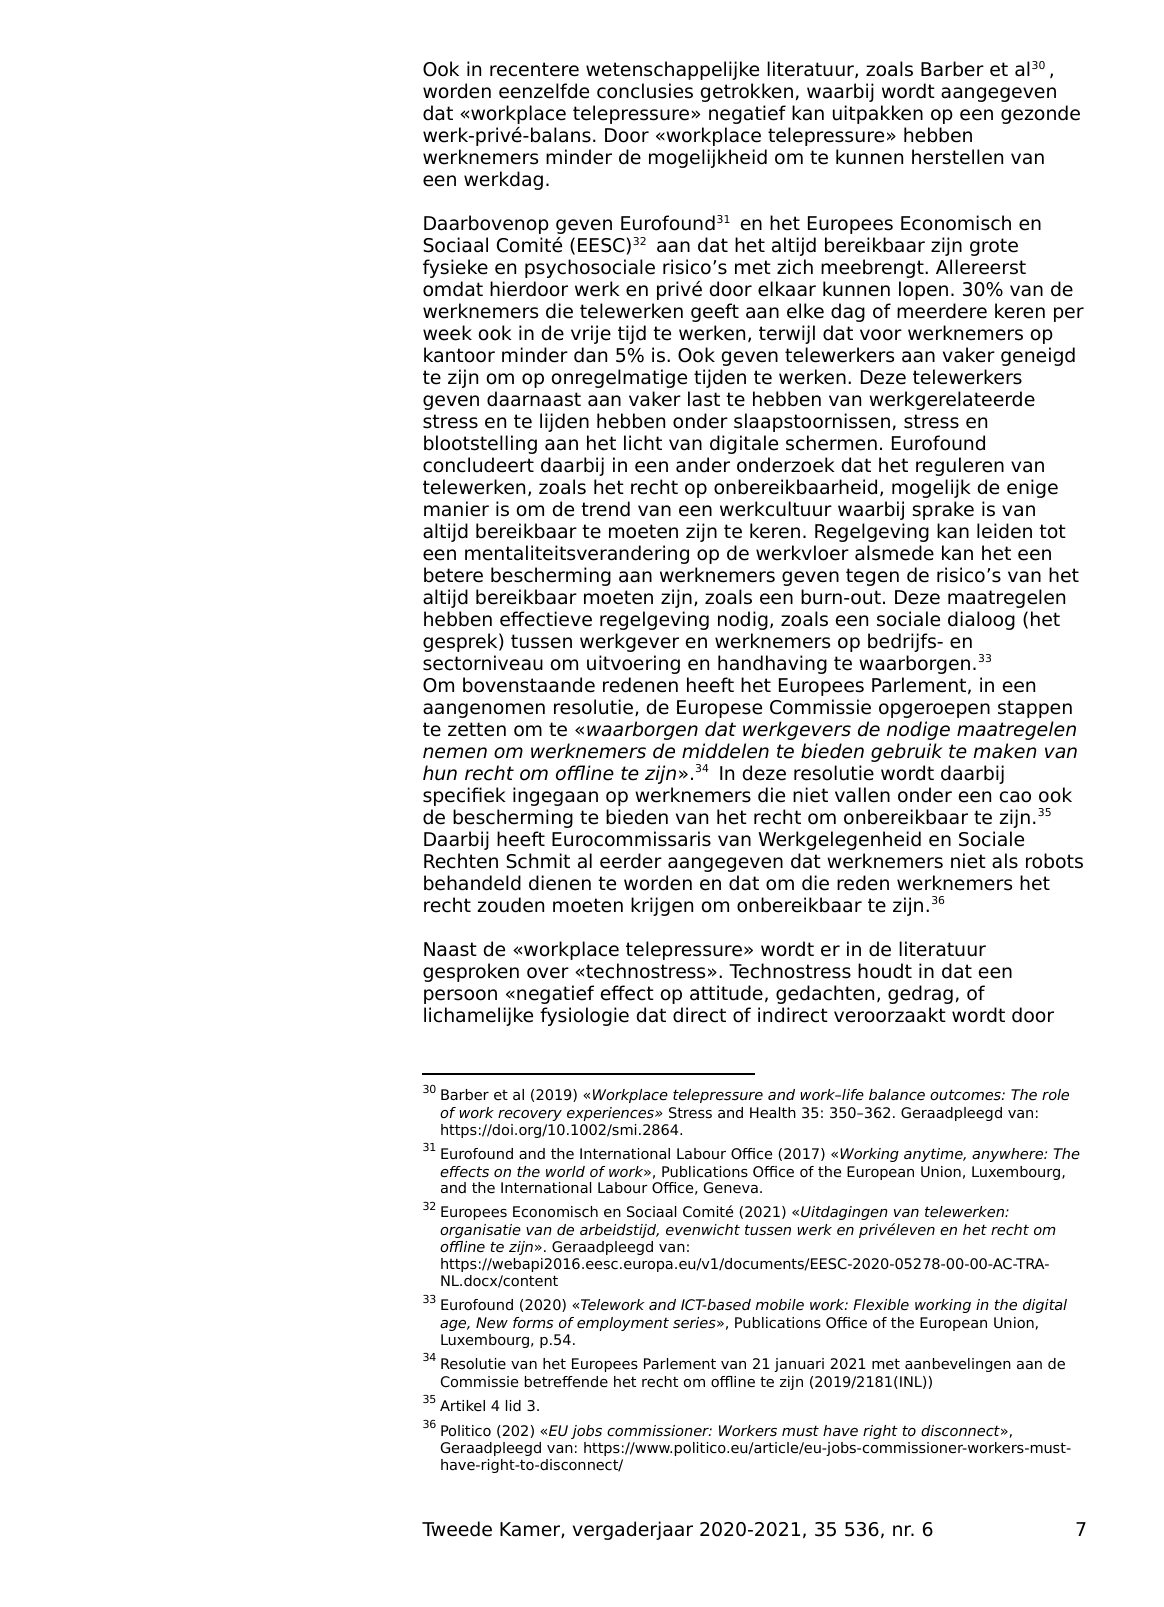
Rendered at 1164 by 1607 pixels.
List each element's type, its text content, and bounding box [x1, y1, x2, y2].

text Ook in recentere wetenschappelijke literatuur, zoals Barber et al, worden eenzelfde conclusies getrokken, waarbij wordt aangegeven dat «workplace telepressure» negatief kan uitpakken op een gezonde werk-privé-balans. Door «workplace telepressure» hebben werknemers minder de mogelijkheid om te kunnen herstellen van een werkdag. [422, 59, 1087, 191]
text Politico (202) «EU jobs commissioner: Workers must have right to disconnect», Geraadpleegd van: https://www.politico.eu/article/eu-jobs-commissioner-workers-must-have-right-to-disconnect/ [422, 1418, 1087, 1474]
text Om bovenstaande redenen heeft het Europees Parlement, in een aangenomen resolutie, de Europese Commissie opgeroepen stappen te zetten om te «waarborgen dat werkgevers de nodige maatregelen nemen om werknemers de middelen te bieden gebruik te maken van hun recht om offline te zijn». In deze resolutie wordt daarbij specifiek ingegaan op werknemers die niet vallen onder een cao ook de bescherming te bieden van het recht om onbereikbaar te zijn. Daarbij heeft Eurocommissaris van Werkgelegenheid en Sociale Rechten Schmit al eerder aangegeven dat werknemers niet als robots behandeld dienen te worden en dat om die reden werknemers het recht zouden moeten krijgen om onbereikbaar te zijn. [422, 675, 1087, 916]
text Eurofound (2020) «Telework and ICT-based mobile work: Flexible working in the digital age, New forms of employment series», Publications Office of the European Union, Luxembourg, p.54. [422, 1293, 1087, 1349]
text Eurofound and the International Labour Office (2017) «Working anytime, anywhere: The effects on the world of work», Publications Office of the European Union, Luxembourg, and the International Labour Office, Geneva. [422, 1142, 1087, 1197]
text Europees Economisch en Sociaal Comité (2021) «Uitdagingen van telewerken: organisatie van de arbeidstijd, evenwicht tussen werk en privéleven en het recht om offline te zijn». Geraadpleegd van: https://webapi2016.eesc.europa.eu/v1/documents/EESC-2020-05278-00-00-AC-TRA-NL.docx/content [422, 1200, 1087, 1290]
text Barber et al (2019) «Workplace telepressure and work–life balance outcomes: The role of work recovery experiences» Stress and Health 35: 350–362. Geraadpleegd van: https://doi.org/10.1002/smi.2864. [422, 1083, 1087, 1139]
text Daarbovenop geven Eurofound en het Europees Economisch en Sociaal Comité (EESC) aan dat het altijd bereikbaar zijn grote fysieke en psychosociale risico’s met zich meebrengt. Allereerst omdat hierdoor werk en privé door elkaar kunnen lopen. 30% van de werknemers die telewerken geeft aan elke dag of meerdere keren per week ook in de vrije tijd te werken, terwijl dat voor werknemers op kantoor minder dan 5% is. Ook geven telewerkers aan vaker geneigd te zijn om op onregelmatige tijden te werken. Deze telewerkers geven daarnaast aan vaker last te hebben van werkgerelateerde stress en te lijden hebben onder slaapstoornissen, stress en blootstelling aan het licht van digitale schermen. Eurofound concludeert daarbij in een ander onderzoek dat het reguleren van telewerken, zoals het recht op onbereikbaarheid, mogelijk de enige manier is om de trend van een werkcultuur waarbij sprake is van altijd bereikbaar te moeten zijn te keren. Regelgeving kan leiden tot een mentaliteitsverandering op de werkvloer alsmede kan het een betere bescherming aan werknemers geven tegen de risico’s van het altijd bereikbaar moeten zijn, zoals een burn-out. Deze maatregelen hebben effectieve regelgeving nodig, zoals een sociale dialoog (het gesprek) tussen werkgever en werknemers op bedrijfs- en sectorniveau om uitvoering en handhaving te waarborgen. [422, 213, 1087, 675]
text Naast de «workplace telepressure» wordt er in de literatuur gesproken over «technostress». Technostress houdt in dat een persoon «negatief effect op attitude, gedachten, gedrag, of lichamelijke fysiologie dat direct of indirect veroorzaakt wordt door [422, 939, 1087, 1027]
text Artikel 4 lid 3. [422, 1393, 1087, 1416]
text Resolutie van het Europees Parlement van 21 januari 2021 met aanbevelingen aan de Commissie betreffende het recht om offline te zijn (2019/2181(INL)) [422, 1352, 1087, 1391]
